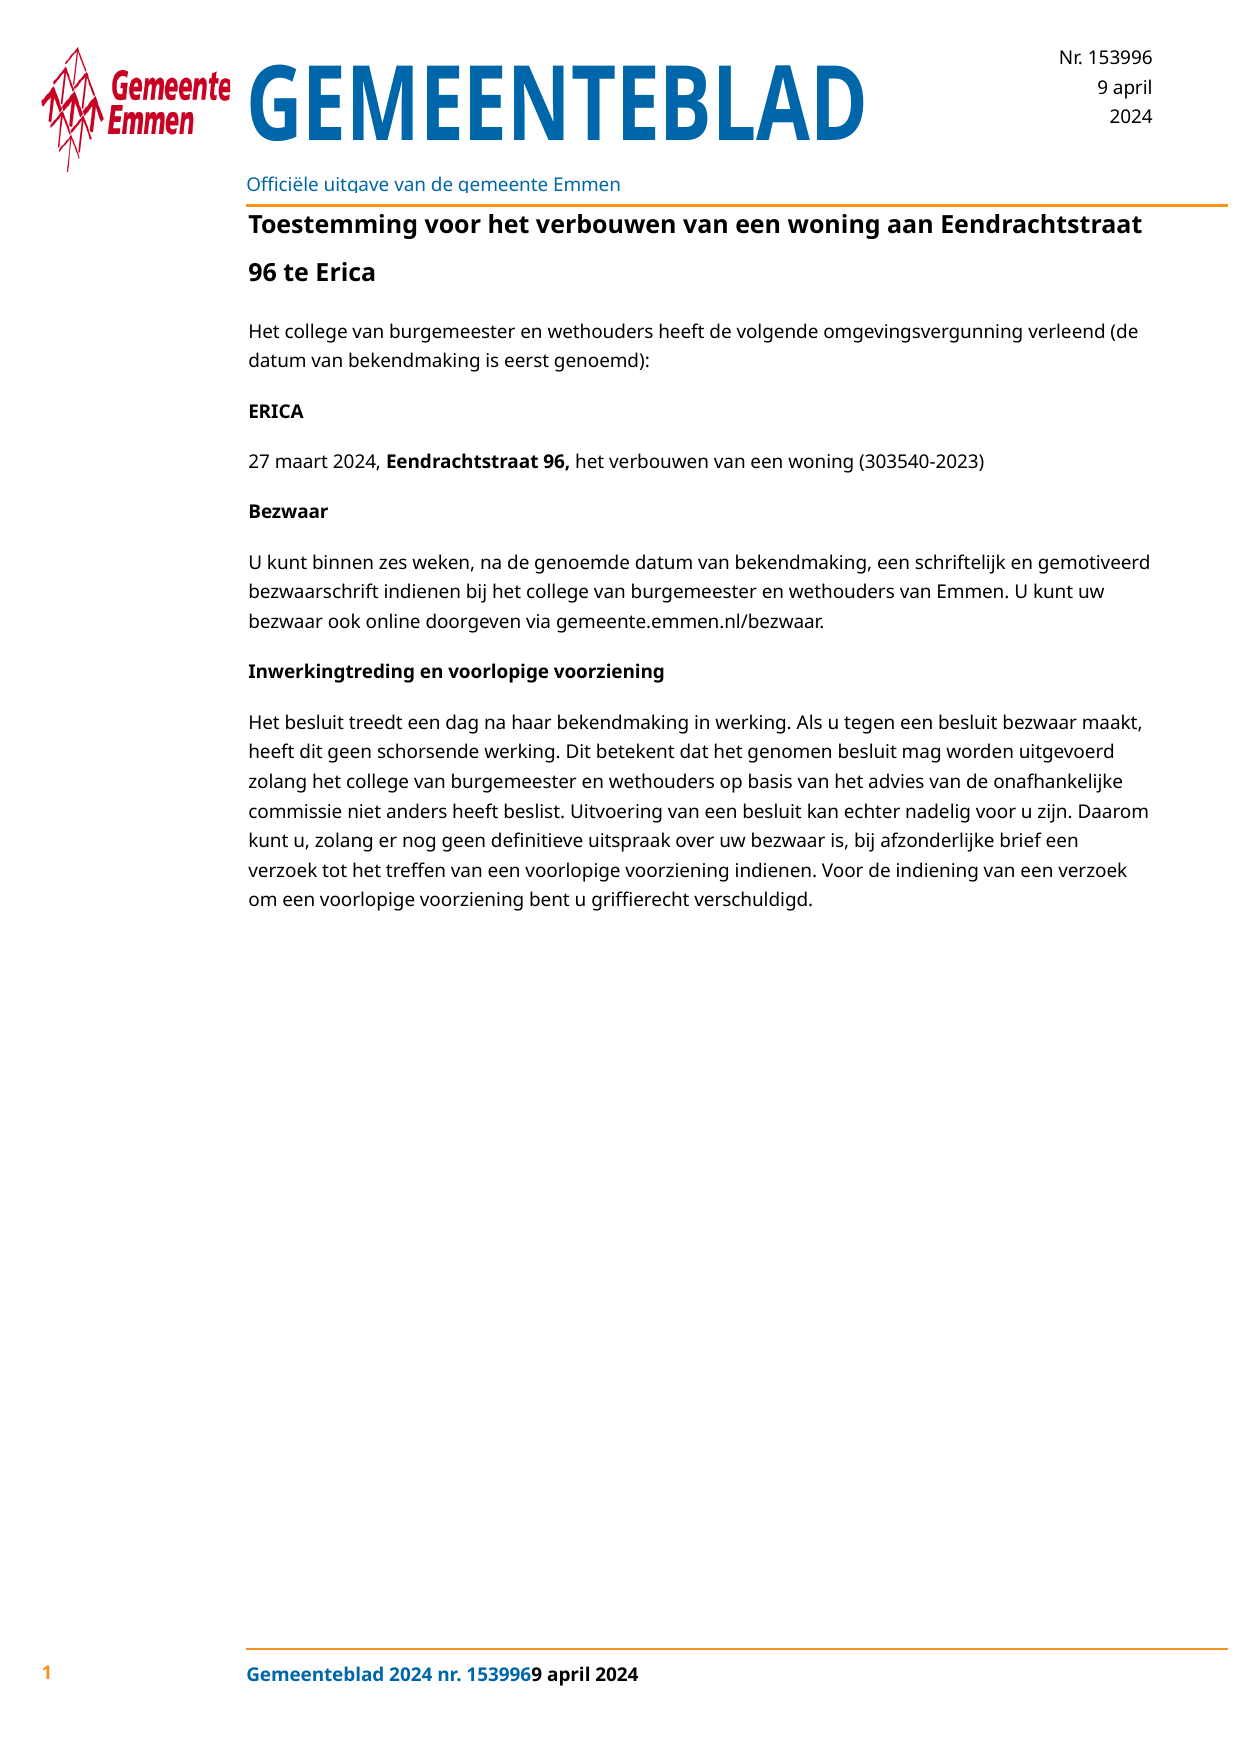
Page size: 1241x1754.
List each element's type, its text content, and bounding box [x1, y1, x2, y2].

text Toestemming voor het verbouwen van een woning aan Eendrachtstraat 96 te Erica [248, 207, 1152, 288]
text Het college van burgemeester en wethouders heeft de volgende omgevingsvergunning verleend (de datum van bekendmaking is eerst genoemd): [248, 318, 1152, 373]
text U kunt binnen zes weken, na de genoemde datum van bekendmaking, een schriftelijk en gemotiveerd bezwaarschrift indienen bij het college van burgemeester en wethouders van Emmen. U kunt uw bezwaar ook online doorgeven via gemeente.emmen.nl/bezwaar. [248, 549, 1152, 634]
text ERICA [248, 398, 1152, 424]
text 27 maart 2024, Eendrachtstraat 96, het verbouwen van een woning (303540-2023) [248, 448, 1152, 474]
text Bezwaar [248, 499, 1152, 524]
text Inwerkingtreding en voorlopige voorziening [248, 659, 1152, 684]
text Het besluit treedt een dag na haar bekendmaking in werking. Als u tegen een besluit bezwaar maakt, heeft dit geen schorsende werking. Dit betekent dat het genomen besluit mag worden uitgevoerd zolang het college van burgemeester en wethouders op basis van het advies van de onafhankelijke commissie niet anders heeft beslist. Uitvoering van een besluit kan echter nadelig voor u zijn. Daarom kunt u, zolang er nog geen definitieve uitspraak over uw bezwaar is, bij afzonderlijke brief een verzoek tot het treffen van een voorlopige voorziening indienen. Voor de indiening van een verzoek om een voorlopige voorziening bent u griffierecht verschuldigd. [248, 709, 1152, 912]
picture [41, 47, 231, 172]
